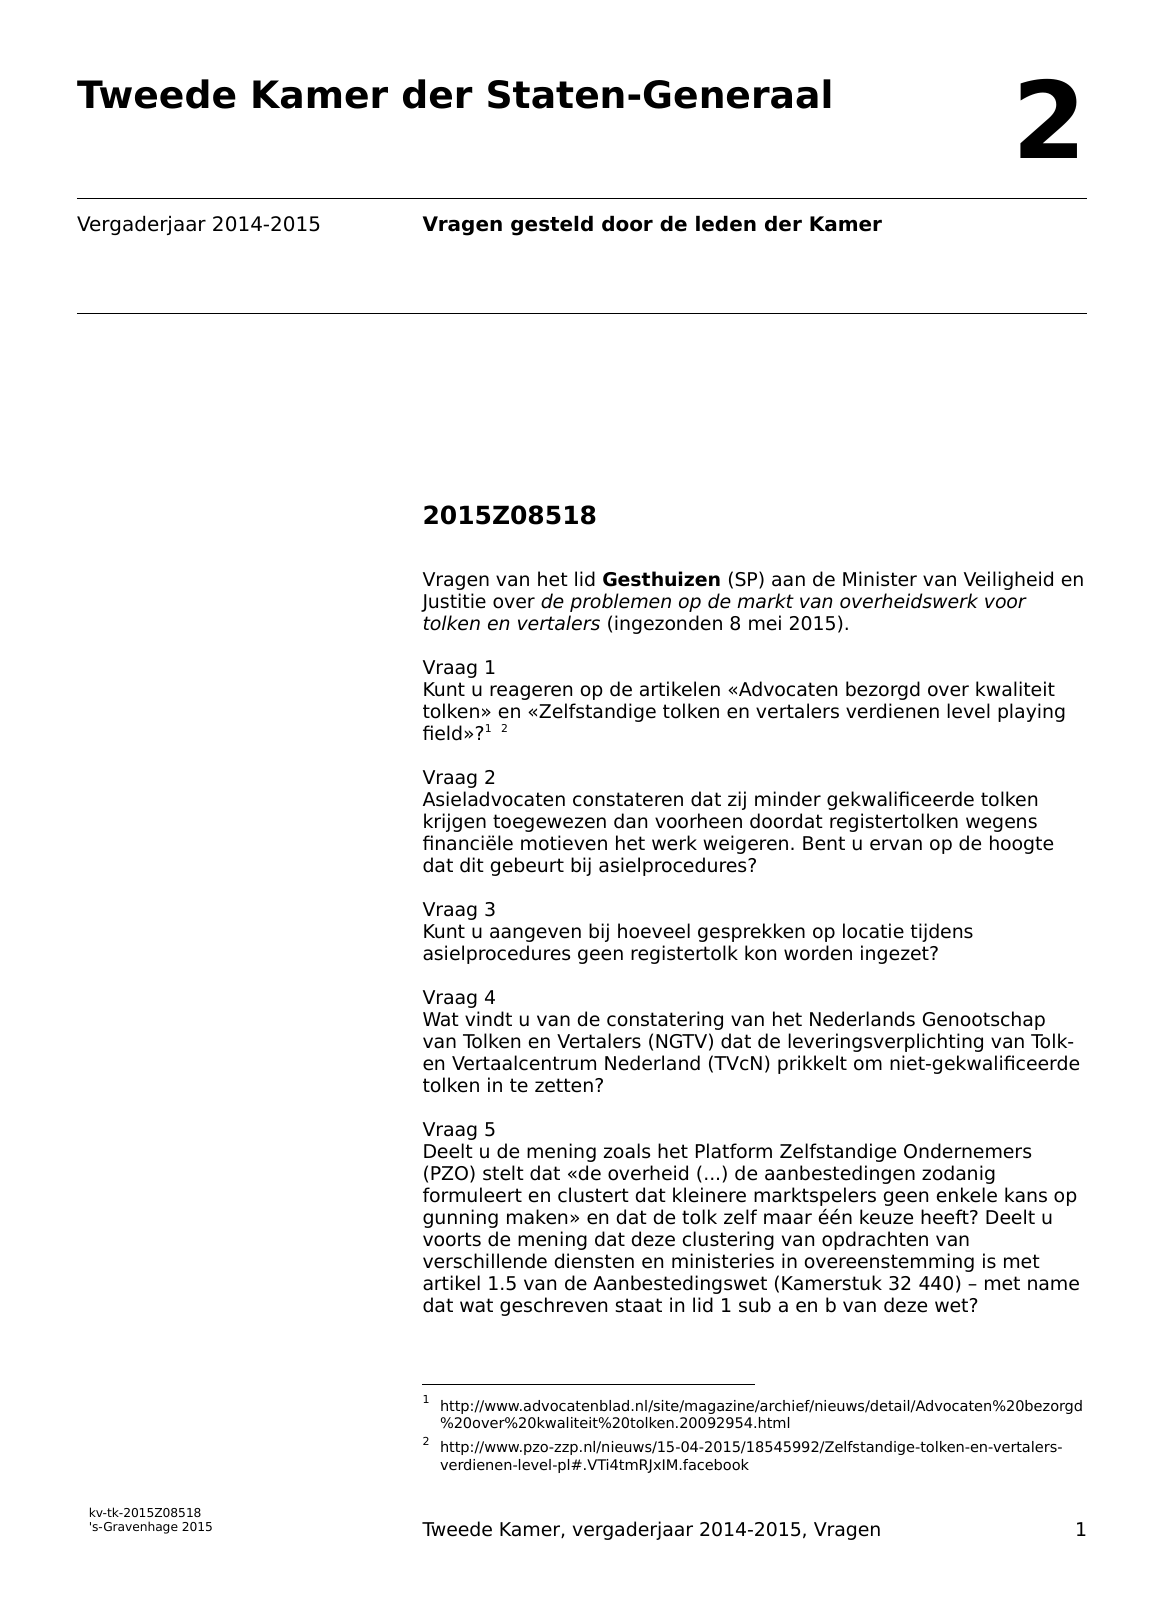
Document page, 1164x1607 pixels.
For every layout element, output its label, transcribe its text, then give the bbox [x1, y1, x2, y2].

text kv-tk-2015Z08518 [88, 1506, 323, 1520]
table_header 2 [886, 59, 1087, 198]
table_cell Vragen gesteld door de leden der Kamer [422, 199, 1087, 313]
text Vraag 3 [422, 899, 1087, 921]
text Kunt u reageren op de artikelen «Advocaten bezorgd over kwaliteit tolken» en «Zelfstandige tolken en vertalers verdienen level playing field»? [422, 679, 1087, 745]
text Vraag 4 [422, 987, 1087, 1009]
text Kunt u aangeven bij hoeveel gesprekken op locatie tijdens asielprocedures geen registertolk kon worden ingezet? [422, 921, 1087, 965]
table_header Tweede Kamer der Staten-Generaal [77, 59, 886, 198]
text Asieladvocaten constateren dat zij minder gekwalificeerde tolken krijgen toegewezen dan voorheen doordat registertolken wegens financiële motieven het werk weigeren. Bent u ervan op de hoogte dat dit gebeurt bij asielprocedures? [422, 789, 1087, 877]
text Vraag 5 [422, 1119, 1087, 1141]
table_cell Vergaderjaar 2014-2015 [77, 199, 422, 313]
text 's-Gravenhage 2015 [88, 1520, 323, 1534]
text Vragen van het lid Gesthuizen (SP) aan de Minister van Veiligheid en Justitie over de problemen op de markt van overheidswerk voor tolken en vertalers (ingezonden 8 mei 2015). [422, 569, 1087, 635]
text 2015Z08518 [422, 501, 1087, 531]
text http://www.pzo-zzp.nl/nieuws/15-04-2015/18545992/Zelfstandige-tolken-en-vertalers-verdienen-level-pl#.VTi4tmRJxIM.facebook [422, 1435, 1087, 1474]
text http://www.advocatenblad.nl/site/magazine/archief/nieuws/detail/Advocaten%20bezorgd%20over%20kwaliteit%20tolken.20092954.html [422, 1393, 1087, 1432]
text Vraag 1 [422, 657, 1087, 679]
text Wat vindt u van de constatering van het Nederlands Genootschap van Tolken en Vertalers (NGTV) dat de leveringsverplichting van Tolk- en Vertaalcentrum Nederland (TVcN) prikkelt om niet-gekwalificeerde tolken in te zetten? [422, 1009, 1087, 1097]
text Deelt u de mening zoals het Platform Zelfstandige Ondernemers (PZO) stelt dat «de overheid (...) de aanbestedingen zodanig formuleert en clustert dat kleinere marktspelers geen enkele kans op gunning maken» en dat de tolk zelf maar één keuze heeft? Deelt u voorts de mening dat deze clustering van opdrachten van verschillende diensten en ministeries in overeenstemming is met artikel 1.5 van de Aanbestedingswet (Kamerstuk 32 440) – met name dat wat geschreven staat in lid 1 sub a en b van deze wet? [422, 1141, 1087, 1317]
text Vraag 2 [422, 767, 1087, 789]
